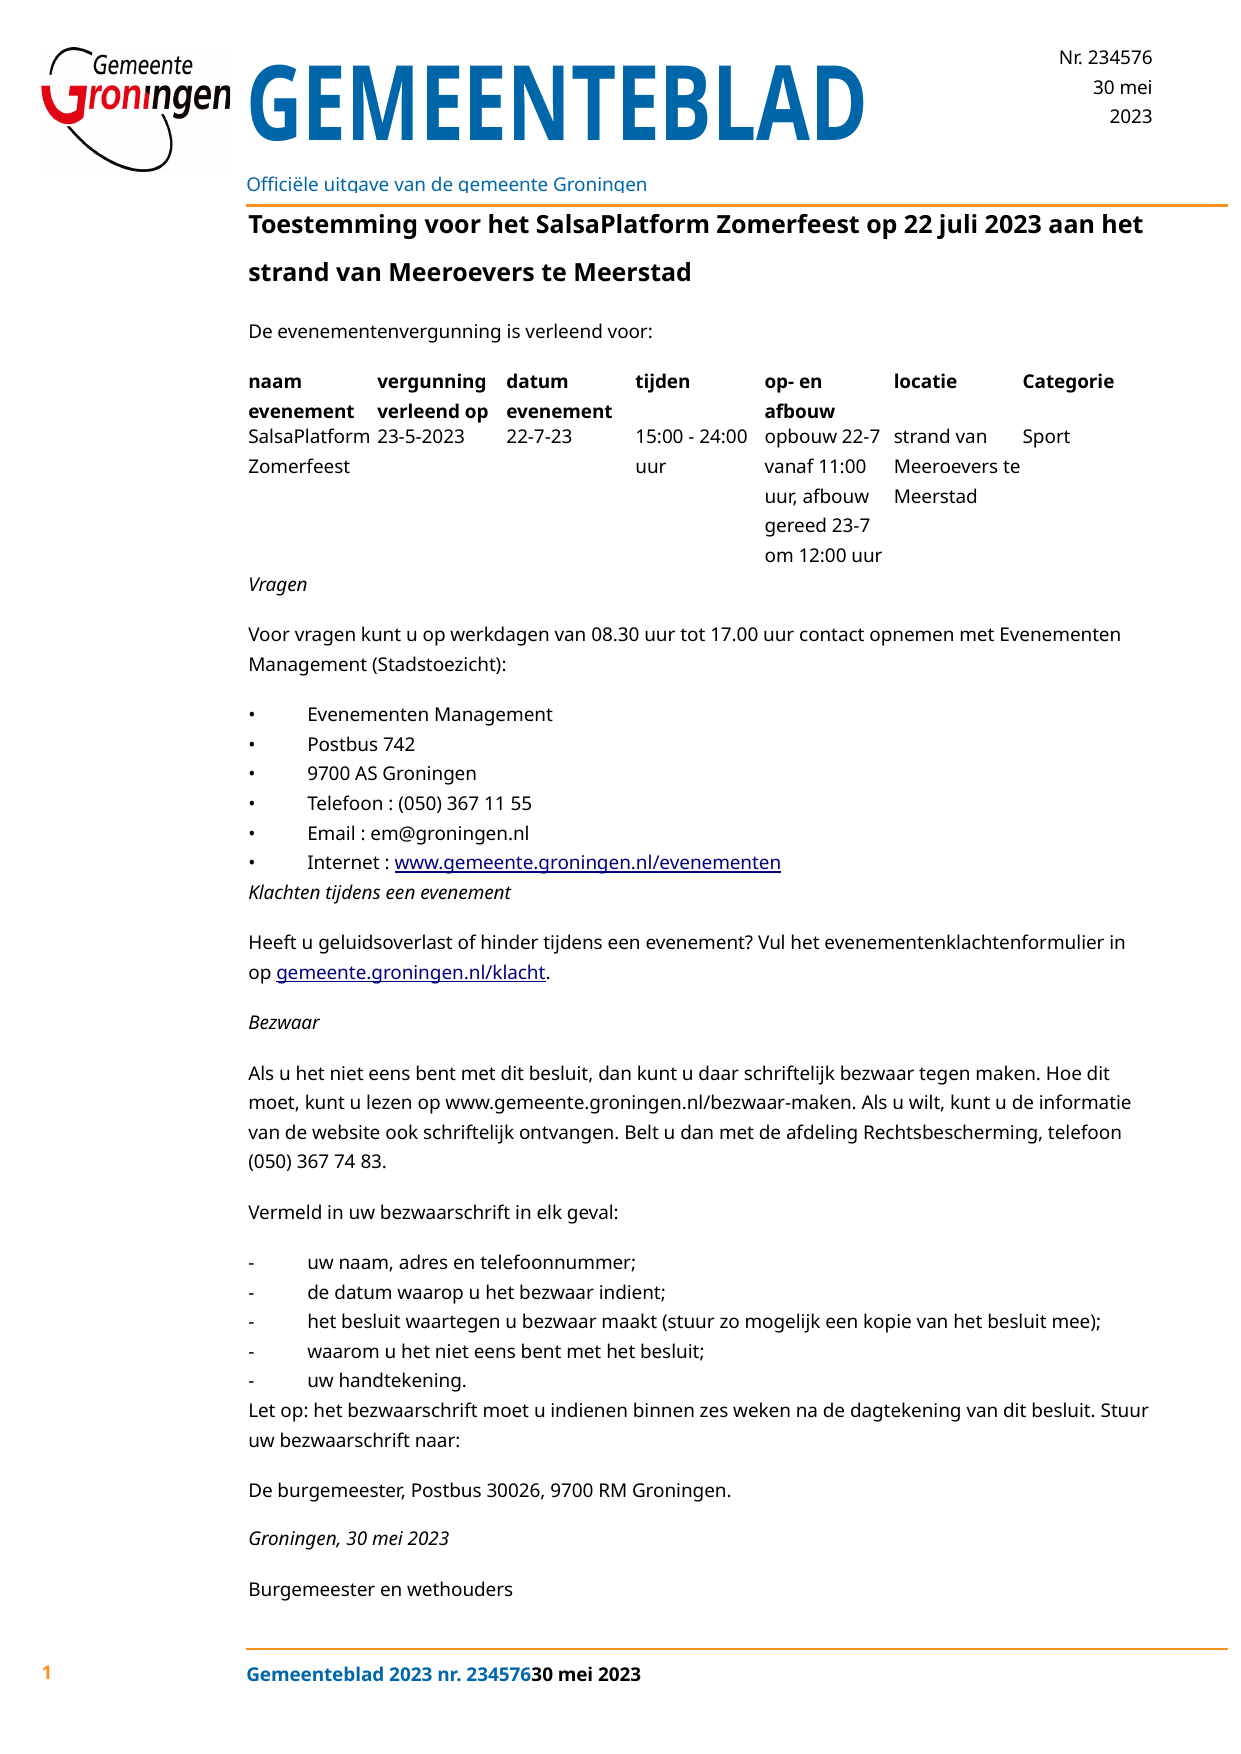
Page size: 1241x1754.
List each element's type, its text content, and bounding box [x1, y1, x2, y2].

list uw handtekening. [248, 1368, 1152, 1393]
list het besluit waartegen u bezwaar maakt (stuur zo mogelijk een kopie van het besluit mee); [248, 1308, 1152, 1334]
text Heeft u geluidsoverlast of hinder tijdens een evenement? Vul het evenementenklachtenformulier in op gemeente.groningen.nl/klacht. [248, 929, 1152, 985]
picture [41, 47, 231, 172]
text Bezwaar [248, 1009, 1152, 1035]
text Toestemming voor het SalsaPlatform Zomerfeest op 22 juli 2023 aan het strand van Meeroevers te Meerstad [248, 207, 1152, 288]
list 9700 AS Groningen [248, 761, 1152, 786]
table_cell strand van Meeroevers te Meerstad [894, 424, 1022, 568]
table_cell 15:00 - 24:00 uur [635, 424, 764, 568]
table_cell SalsaPlatform Zomerfeest [248, 424, 377, 568]
list Postbus 742 [248, 731, 1152, 757]
text Burgemeester en wethouders [248, 1577, 1152, 1602]
table_cell 23-5-2023 [377, 424, 506, 568]
table_header datum evenement [506, 369, 635, 424]
list Telefoon : (050) 367 11 55 [248, 790, 1152, 816]
text Vragen [248, 571, 1152, 597]
text De burgemeester, Postbus 30026, 9700 RM Groningen. [248, 1477, 1152, 1503]
list waarom u het niet eens bent met het besluit; [248, 1338, 1152, 1364]
text Groningen, 30 mei 2023 [248, 1525, 1152, 1551]
text Als u het niet eens bent met dit besluit, dan kunt u daar schriftelijk bezwaar tegen maken. Hoe dit moet, kunt u lezen op www.gemeente.groningen.nl/bezwaar-maken. Als u wilt, kunt u de informatie van de website ook schriftelijk ontvangen. Belt u dan met de afdeling Rechtsbescherming, telefoon (050) 367 74 83. [248, 1060, 1152, 1174]
table_cell 22-7-23 [506, 424, 635, 568]
text De evenementenvergunning is verleend voor: [248, 318, 1152, 344]
list Internet : www.gemeente.groningen.nl/evenementen [248, 849, 1152, 875]
table_header tijden [635, 369, 764, 424]
table_header Categorie [1023, 369, 1152, 424]
text Voor vragen kunt u op werkdagen van 08.30 uur tot 17.00 uur contact opnemen met Evenementen Management (Stadstoezicht): [248, 621, 1152, 677]
text Vermeld in uw bezwaarschrift in elk geval: [248, 1199, 1152, 1225]
table_header op- en afbouw [764, 369, 893, 424]
table_header locatie [894, 369, 1022, 424]
table_header naam evenement [248, 369, 377, 424]
list de datum waarop u het bezwaar indient; [248, 1279, 1152, 1305]
table_header vergunning verleend op [377, 369, 506, 424]
list uw naam, adres en telefoonnummer; [248, 1249, 1152, 1275]
table_cell opbouw 22-7 vanaf 11:00 uur, afbouw gereed 23-7 om 12:00 uur [764, 424, 893, 568]
table_cell Sport [1023, 424, 1152, 568]
list Email : em@groningen.nl [248, 820, 1152, 846]
list Evenementen Management [248, 701, 1152, 727]
text Let op: het bezwaarschrift moet u indienen binnen zes weken na de dagtekening van dit besluit. Stuur uw bezwaarschrift naar: [248, 1397, 1152, 1453]
text Klachten tijdens een evenement [248, 879, 1152, 905]
